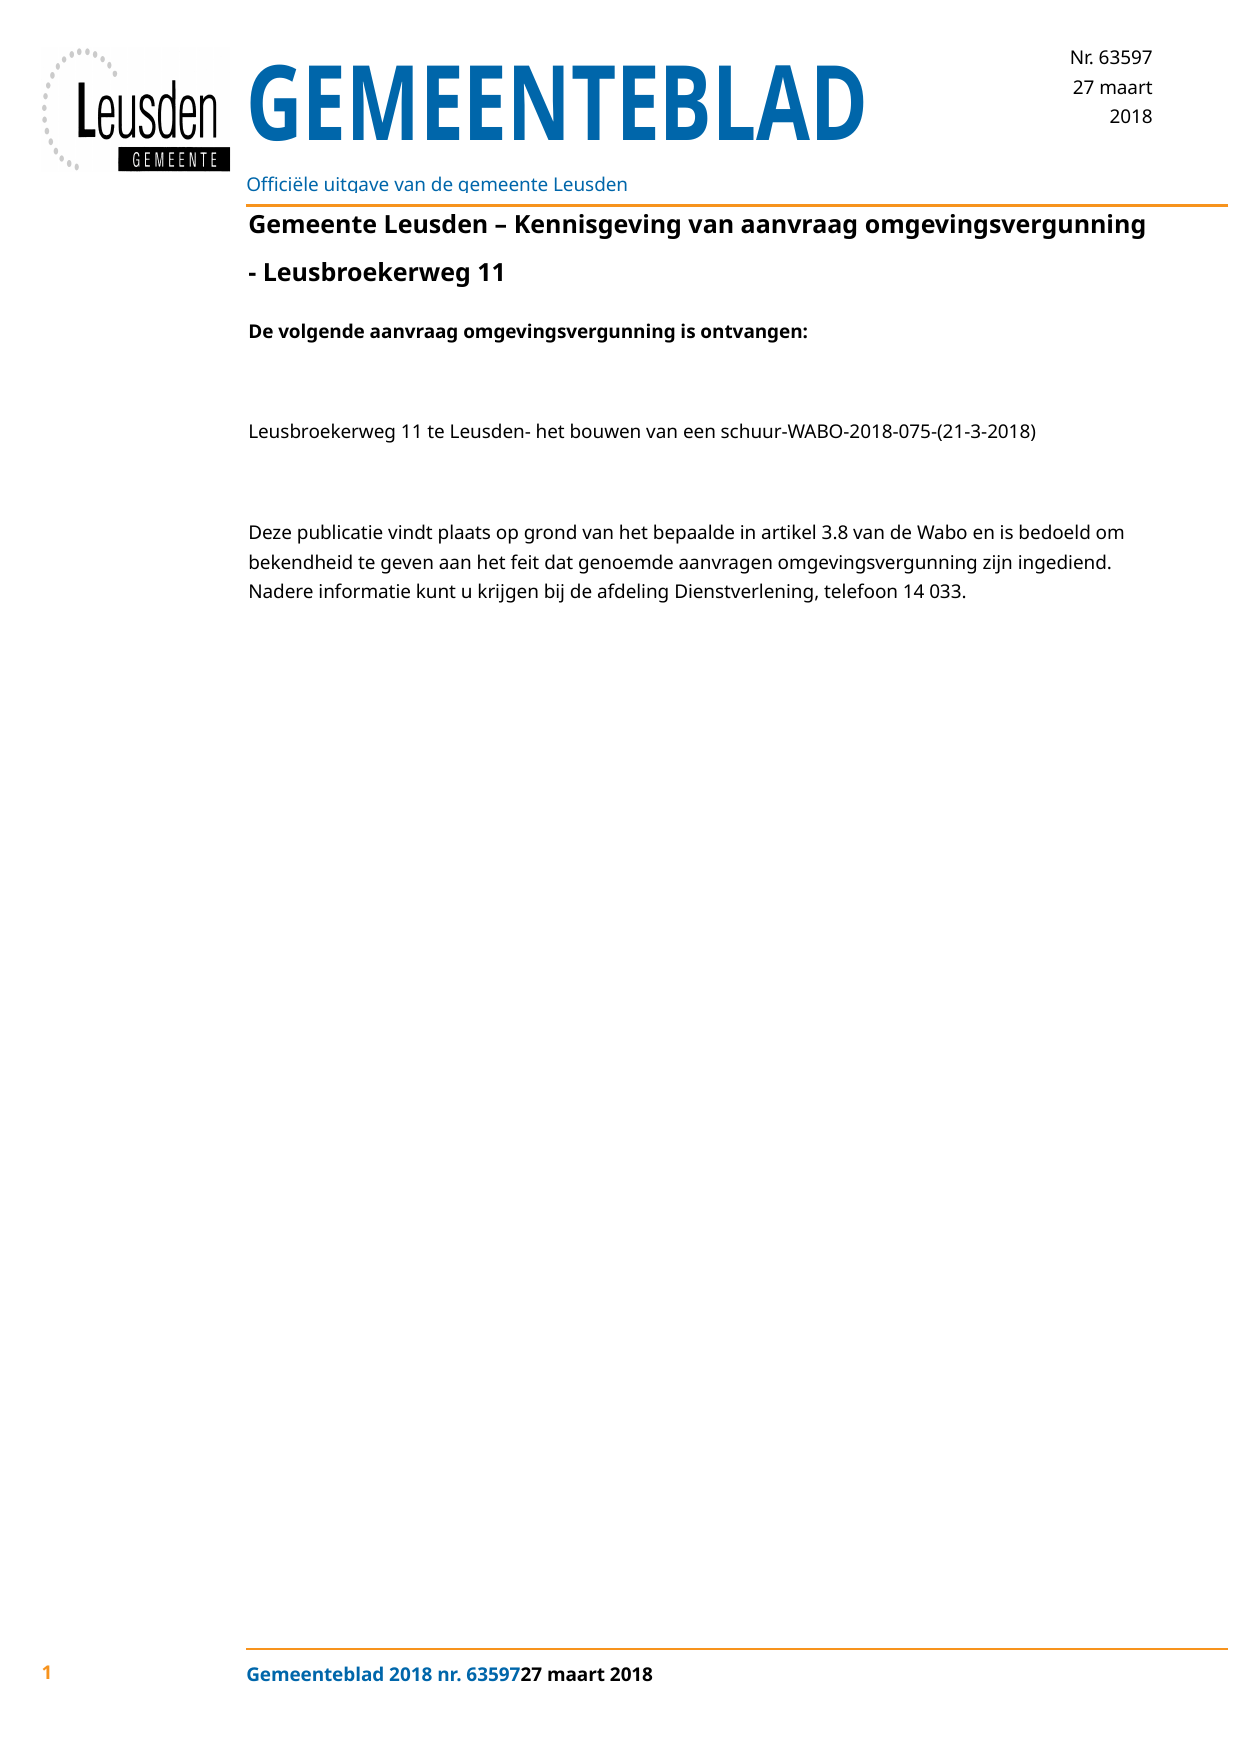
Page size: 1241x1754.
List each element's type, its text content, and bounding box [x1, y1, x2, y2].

picture [41, 47, 231, 172]
text Leusbroekerweg 11 te Leusden- het bouwen van een schuur-WABO-2018-075-(21-3-2018) [248, 419, 1152, 444]
text De volgende aanvraag omgevingsvergunning is ontvangen: [248, 318, 1152, 344]
text Gemeente Leusden – Kennisgeving van aanvraag omgevingsvergunning - Leusbroekerweg 11 [248, 207, 1152, 288]
text Deze publicatie vindt plaats op grond van het bepaalde in artikel 3.8 van de Wabo en is bedoeld om bekendheid te geven aan het feit dat genoemde aanvragen omgevingsvergunning zijn ingediend. Nadere informatie kunt u krijgen bij de afdeling Dienstverlening, telefoon 14 033. [248, 519, 1152, 604]
